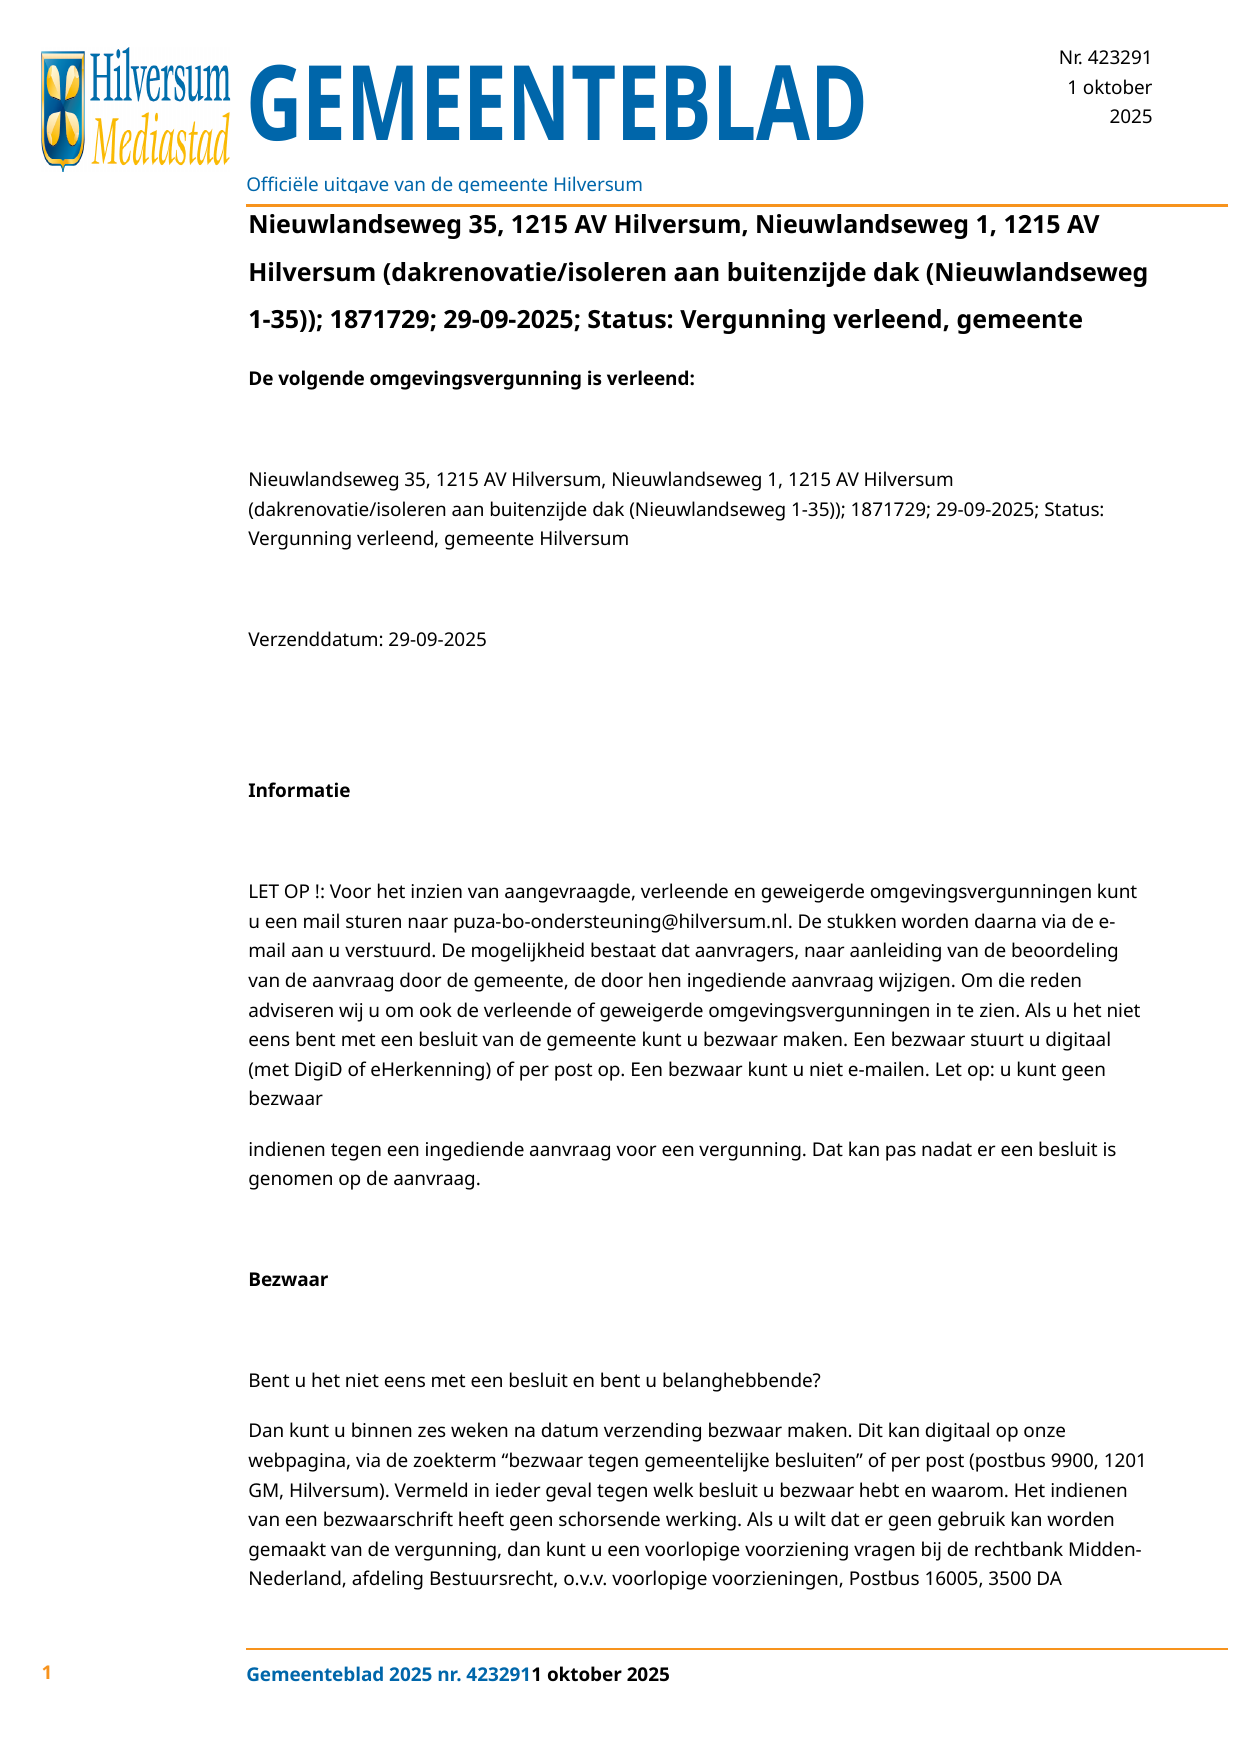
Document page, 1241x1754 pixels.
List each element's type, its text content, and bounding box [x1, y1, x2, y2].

text Dan kunt u binnen zes weken na datum verzending bezwaar maken. Dit kan digitaal op onze webpagina, via de zoekterm “bezwaar tegen gemeentelijke besluiten” of per post (postbus 9900, 1201 GM, Hilversum). Vermeld in ieder geval tegen welk besluit u bezwaar hebt en waarom. Het indienen van een bezwaarschrift heeft geen schorsende werking. Als u wilt dat er geen gebruik kan worden gemaakt van de vergunning, dan kunt u een voorlopige voorziening vragen bij de rechtbank Midden-Nederland, afdeling Bestuursrecht, o.v.v. voorlopige voorzieningen, Postbus 16005, 3500 DA [248, 1418, 1152, 1591]
text Nieuwlandseweg 35, 1215 AV Hilversum, Nieuwlandseweg 1, 1215 AV Hilversum (dakrenovatie/isoleren aan buitenzijde dak (Nieuwlandseweg 1-35)); 1871729; 29-09-2025; Status: Vergunning verleend, gemeente Hilversum [248, 466, 1152, 551]
text Verzenddatum: 29-09-2025 [248, 626, 1152, 652]
text Nieuwlandseweg 35, 1215 AV Hilversum, Nieuwlandseweg 1, 1215 AV Hilversum (dakrenovatie/isoleren aan buitenzijde dak (Nieuwlandseweg 1-35)); 1871729; 29-09-2025; Status: Vergunning verleend, gemeente [248, 207, 1152, 336]
text De volgende omgevingsvergunning is verleend: [248, 366, 1152, 391]
text LET OP !: Voor het inzien van aangevraagde, verleende en geweigerde omgevingsvergunningen kunt u een mail sturen naar puza-bo-ondersteuning@hilversum.nl. De stukken worden daarna via de e-mail aan u verstuurd. De mogelijkheid bestaat dat aanvragers, naar aanleiding van de beoordeling van de aanvraag door de gemeente, de door hen ingediende aanvraag wijzigen. Om die reden adviseren wij u om ook de verleende of geweigerde omgevingsvergunningen in te zien. Als u het niet eens bent met een besluit van de gemeente kunt u bezwaar maken. Een bezwaar stuurt u digitaal (met DigiD of eHerkenning) of per post op. Een bezwaar kunt u niet e-mailen. Let op: u kunt geen bezwaar [248, 878, 1152, 1111]
text Informatie [248, 778, 1152, 803]
text indienen tegen een ingediende aanvraag voor een vergunning. Dat kan pas nadat er een besluit is genomen op de aanvraag. [248, 1136, 1152, 1191]
text Bezwaar [248, 1266, 1152, 1292]
text Bent u het niet eens met een besluit en bent u belanghebbende? [248, 1367, 1152, 1393]
picture [41, 47, 231, 172]
